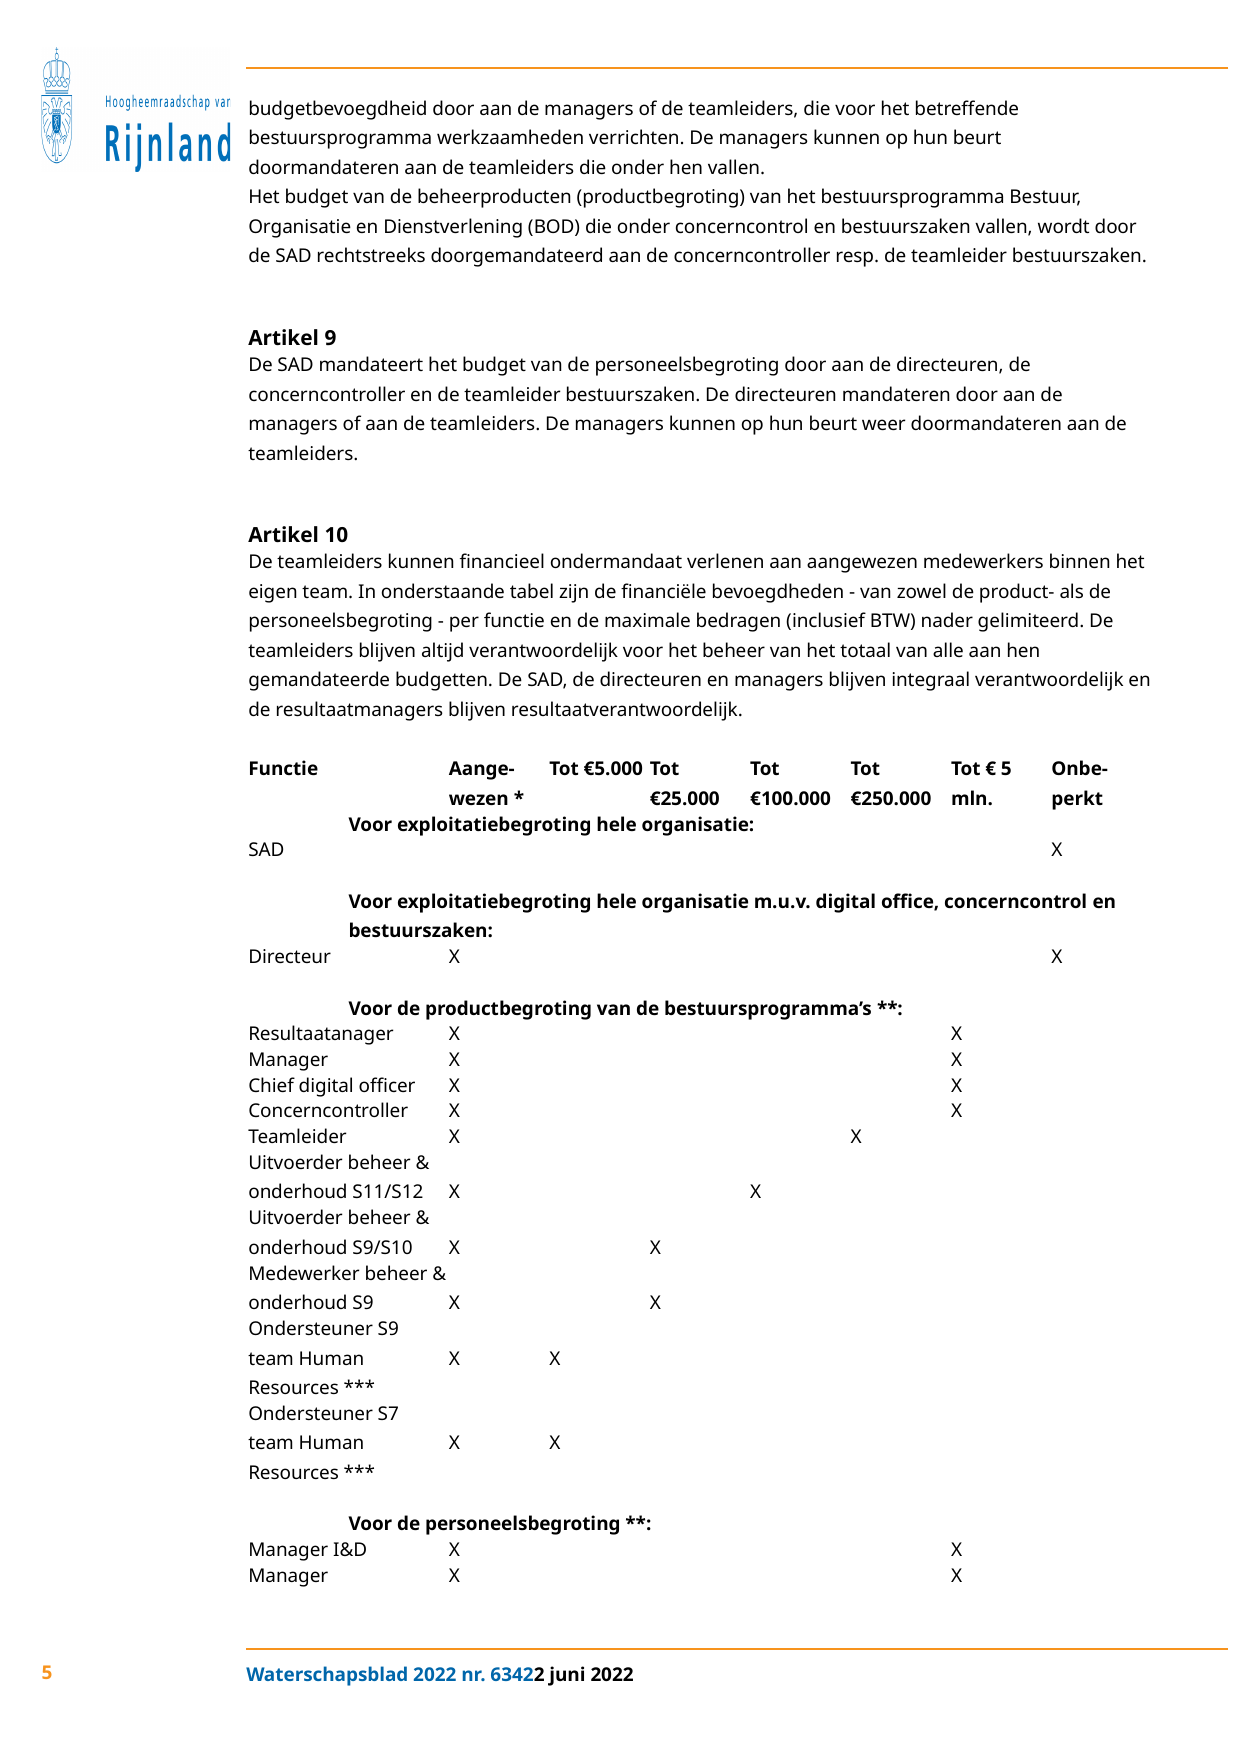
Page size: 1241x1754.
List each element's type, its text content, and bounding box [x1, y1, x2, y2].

table_cell [951, 1205, 1051, 1260]
table_header Functie [248, 756, 449, 811]
table_cell [951, 1124, 1051, 1149]
table_cell X [951, 1562, 1051, 1588]
table_cell [850, 1315, 951, 1400]
table_cell [248, 969, 348, 995]
table_cell Uitvoerder beheer & onderhoud S9/S10 [248, 1205, 449, 1260]
table_header Onbe-perkt [1051, 756, 1152, 811]
table_cell [549, 837, 649, 862]
table_cell X [549, 1315, 649, 1400]
table_cell [549, 1536, 649, 1562]
table_cell [650, 943, 750, 969]
table_cell [248, 888, 348, 943]
table_cell X [449, 1400, 549, 1485]
table_cell [650, 1046, 750, 1072]
table_cell [549, 1124, 649, 1149]
table_cell [750, 1046, 850, 1072]
text De teamleiders kunnen financieel ondermandaat verlenen aan aangewezen medewerkers binnen het eigen team. In onderstaande tabel zijn de financiële bevoegdheden - van zowel de product- als de personeelsbegroting - per functie en de maximale bedragen (inclusief BTW) nader gelimiteerd. De teamleiders blijven altijd verantwoordelijk voor het beheer van het totaal van alle aan hen gemandateerde budgetten. De SAD, de directeuren en managers blijven integraal verantwoordelijk en de resultaatmanagers blijven resultaatverantwoordelijk. [248, 548, 1152, 722]
table_cell X [449, 1072, 549, 1098]
table_cell Teamleider [248, 1124, 449, 1149]
table_cell [1051, 1149, 1152, 1204]
table_cell Manager I&D [248, 1536, 449, 1562]
table_cell X [951, 1072, 1051, 1098]
table_cell [951, 1400, 1051, 1485]
table_cell [750, 1072, 850, 1098]
table_cell [951, 1315, 1051, 1400]
table_cell Voor exploitatiebegroting hele organisatie: [348, 811, 1152, 837]
text Artikel 10 [248, 520, 1152, 548]
table_cell [248, 995, 348, 1021]
table_cell [348, 862, 1152, 888]
table_cell Directeur [248, 943, 449, 969]
table_cell [549, 1260, 649, 1315]
table_cell [650, 1400, 750, 1485]
text Artikel 9 [248, 323, 1152, 351]
table_cell [549, 1021, 649, 1046]
table_cell [750, 1098, 850, 1123]
table_cell Concerncontroller [248, 1098, 449, 1123]
table_cell [650, 1536, 750, 1562]
table_cell X [951, 1098, 1051, 1123]
table_cell X [650, 1260, 750, 1315]
table_cell X [951, 1046, 1051, 1072]
table_cell [248, 1485, 348, 1511]
table_cell [850, 1046, 951, 1072]
text Het budget van de beheerproducten (productbegroting) van het bestuursprogramma Bestuur, Organisatie en Dienstverlening (BOD) die onder concerncontrol en bestuurszaken vallen, wordt door de SAD rechtstreeks doorgemandateerd aan de concerncontroller resp. de teamleider bestuurszaken. [248, 183, 1152, 268]
table_cell Voor de productbegroting van de bestuursprogramma’s **: [348, 995, 1152, 1021]
table_cell [650, 1124, 750, 1149]
table_cell [1051, 1072, 1152, 1098]
table_cell X [449, 1260, 549, 1315]
table_cell [750, 1400, 850, 1485]
table_cell [549, 1046, 649, 1072]
table_cell [750, 1205, 850, 1260]
table_cell X [750, 1149, 850, 1204]
table_cell [951, 837, 1051, 862]
table_cell [1051, 1205, 1152, 1260]
table_cell [248, 862, 348, 888]
table_cell [850, 1021, 951, 1046]
table_cell Medewerker beheer & onderhoud S9 [248, 1260, 449, 1315]
table_cell Manager [248, 1046, 449, 1072]
table_cell [850, 1400, 951, 1485]
table_cell X [449, 1021, 549, 1046]
table_cell [850, 837, 951, 862]
table_header Tot €250.000 [850, 756, 951, 811]
table_cell Ondersteuner S7 team Human Resources *** [248, 1400, 449, 1485]
table_cell [750, 1315, 850, 1400]
table_cell X [449, 1536, 549, 1562]
table_cell [750, 943, 850, 969]
table_cell [248, 811, 348, 837]
table_cell X [549, 1400, 649, 1485]
table_cell [650, 1072, 750, 1098]
table_cell [750, 1021, 850, 1046]
table_cell Chief digital officer [248, 1072, 449, 1098]
table_header Tot €25.000 [650, 756, 750, 811]
table_cell Voor exploitatiebegroting hele organisatie m.u.v. digital office, concerncontrol en bestuurszaken: [348, 888, 1152, 943]
table_cell [1051, 1021, 1152, 1046]
table_header Tot €100.000 [750, 756, 850, 811]
table_cell [348, 969, 1152, 995]
table_cell [850, 1149, 951, 1204]
table_cell [850, 1562, 951, 1588]
table_cell X [951, 1536, 1051, 1562]
table_cell [650, 1315, 750, 1400]
table_cell [951, 943, 1051, 969]
table_cell [850, 1205, 951, 1260]
table_cell [549, 1562, 649, 1588]
table_cell [1051, 1260, 1152, 1315]
table_cell [650, 1098, 750, 1123]
table_cell [1051, 1124, 1152, 1149]
table_cell [750, 1536, 850, 1562]
table_cell [650, 1021, 750, 1046]
table_cell Manager [248, 1562, 449, 1588]
table_cell [650, 1149, 750, 1204]
text budgetbevoegdheid door aan de managers of de teamleiders, die voor het betreffende bestuursprogramma werkzaamheden verrichten. De managers kunnen op hun beurt doormandateren aan de teamleiders die onder hen vallen. [248, 95, 1152, 180]
table_cell [850, 1098, 951, 1123]
table_cell [1051, 1400, 1152, 1485]
picture [41, 47, 231, 172]
table_cell [750, 1124, 850, 1149]
table_cell [549, 1205, 649, 1260]
table_cell [750, 1260, 850, 1315]
table_cell X [1051, 837, 1152, 862]
table_cell X [449, 1046, 549, 1072]
table_cell X [951, 1021, 1051, 1046]
table_cell [650, 837, 750, 862]
table_cell X [449, 1149, 549, 1204]
table_cell [449, 837, 549, 862]
table_cell X [449, 1315, 549, 1400]
table_cell [850, 1536, 951, 1562]
table_cell X [449, 1562, 549, 1588]
table_cell [650, 1562, 750, 1588]
table_cell [549, 1098, 649, 1123]
table_cell Ondersteuner S9 team Human Resources *** [248, 1315, 449, 1400]
text De SAD mandateert het budget van de personeelsbegroting door aan de directeuren, de concerncontroller en de teamleider bestuurszaken. De directeuren mandateren door aan de managers of aan de teamleiders. De managers kunnen op hun beurt weer doormandateren aan de teamleiders. [248, 351, 1152, 466]
table_cell [1051, 1315, 1152, 1400]
table_cell [951, 1149, 1051, 1204]
table_cell [248, 1511, 348, 1536]
table_cell [549, 1149, 649, 1204]
table_cell [951, 1260, 1051, 1315]
table_cell [1051, 1098, 1152, 1123]
table_cell [1051, 1562, 1152, 1588]
table_cell X [449, 1124, 549, 1149]
table_cell X [850, 1124, 951, 1149]
table_cell X [449, 1205, 549, 1260]
table_cell X [449, 1098, 549, 1123]
table_header Aange-wezen * [449, 756, 549, 811]
table_cell SAD [248, 837, 449, 862]
table_cell [549, 943, 649, 969]
table_cell X [650, 1205, 750, 1260]
table_cell Resultaatanager [248, 1021, 449, 1046]
table_cell [549, 1072, 649, 1098]
table_cell [850, 1072, 951, 1098]
table_cell X [1051, 943, 1152, 969]
table_cell Uitvoerder beheer & onderhoud S11/S12 [248, 1149, 449, 1204]
table_header Tot € 5 mln. [951, 756, 1051, 811]
table_cell [750, 837, 850, 862]
table_cell [850, 943, 951, 969]
table_header Tot €5.000 [549, 756, 649, 811]
table_cell X [449, 943, 549, 969]
table_cell [1051, 1046, 1152, 1072]
table_cell [348, 1485, 1152, 1511]
table_cell [850, 1260, 951, 1315]
table_cell Voor de personeelsbegroting **: [348, 1511, 1152, 1536]
table_cell [1051, 1536, 1152, 1562]
table_cell [750, 1562, 850, 1588]
